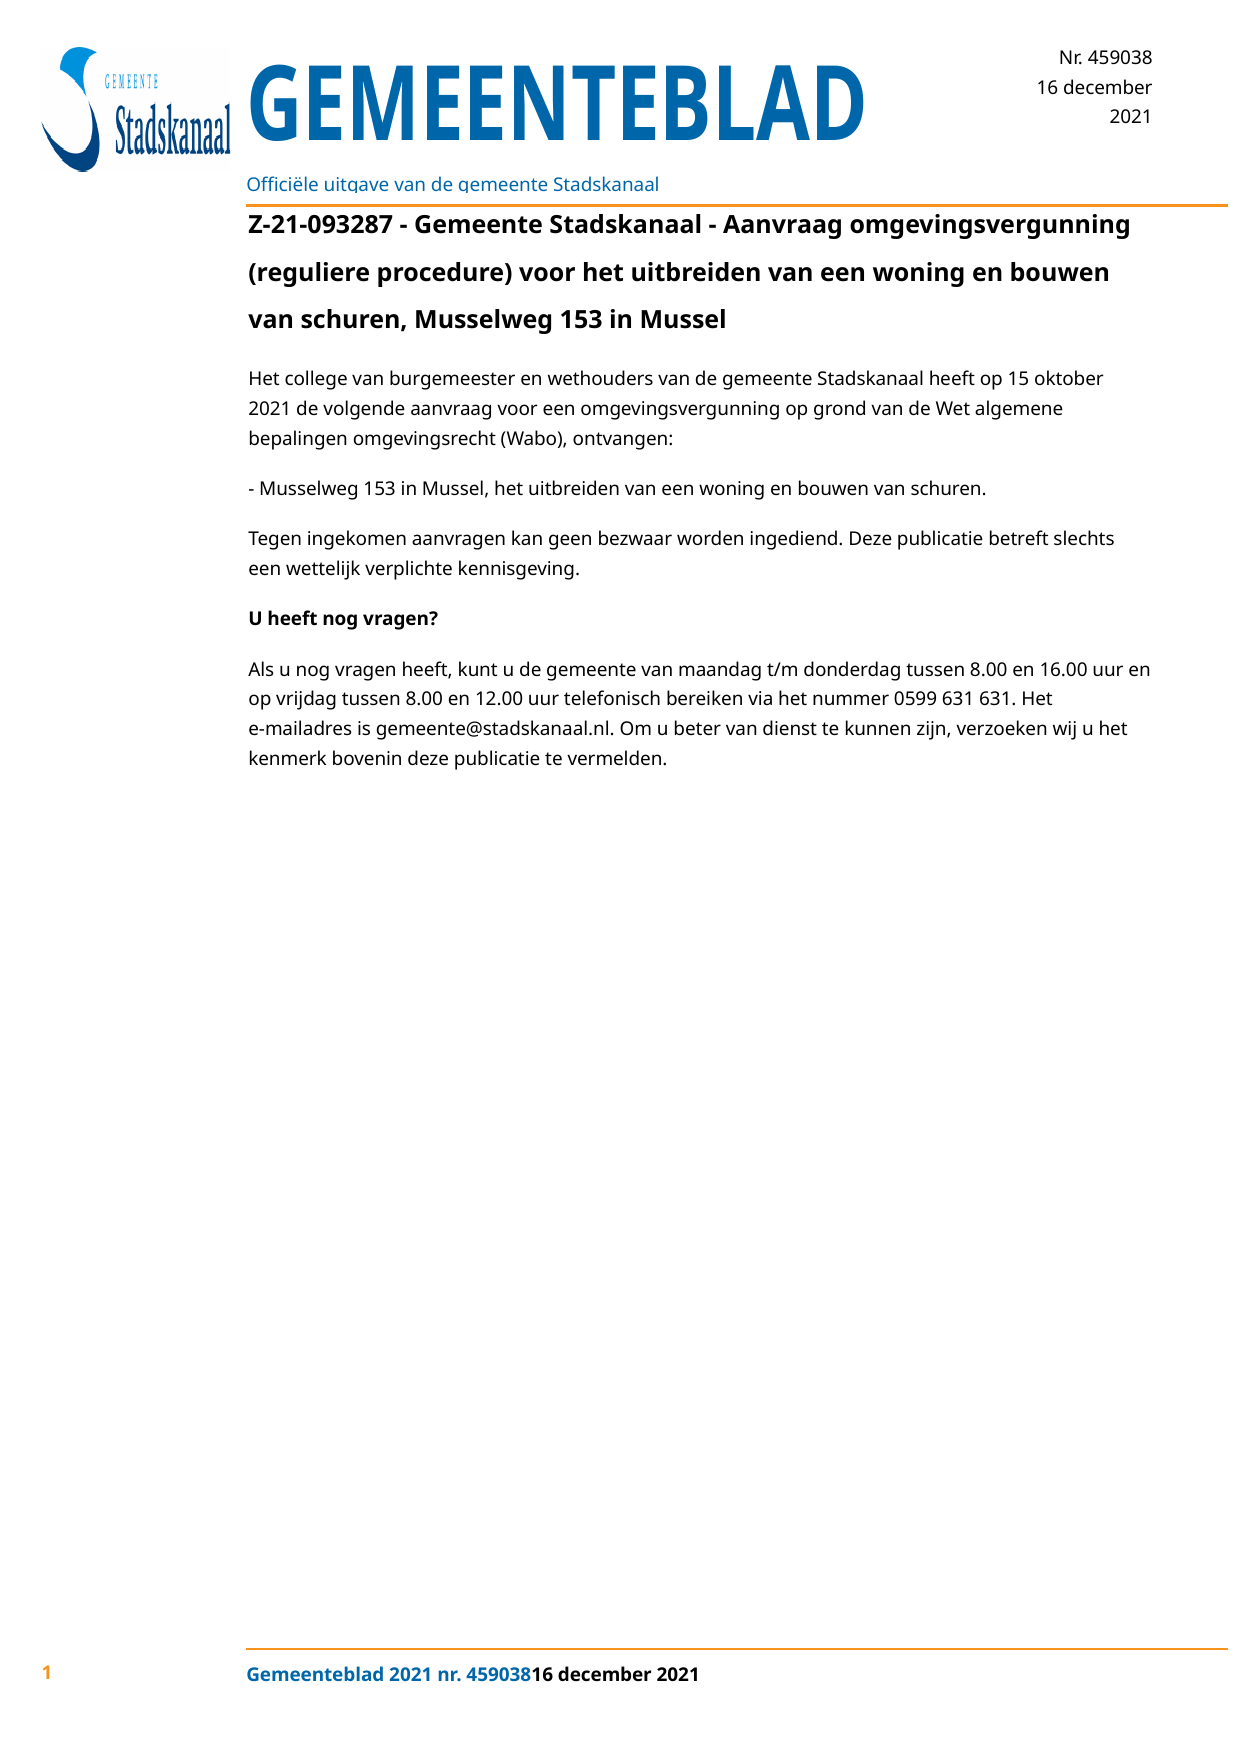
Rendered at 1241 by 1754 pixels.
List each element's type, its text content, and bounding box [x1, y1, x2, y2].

text Het college van burgemeester en wethouders van de gemeente Stadskanaal heeft op 15 oktober 2021 de volgende aanvraag voor een omgevingsvergunning op grond van de Wet algemene bepalingen omgevingsrecht (Wabo), ontvangen: [248, 366, 1152, 450]
text Als u nog vragen heeft, kunt u de gemeente van maandag t/m donderdag tussen 8.00 en 16.00 uur en op vrijdag tussen 8.00 en 12.00 uur telefonisch bereiken via het nummer 0599 631 631. Het e‑mailadres is gemeente@stadskanaal.nl. Om u beter van dienst te kunnen zijn, verzoeken wij u het kenmerk bovenin deze publicatie te vermelden. [248, 656, 1152, 770]
picture [41, 47, 231, 172]
text Tegen ingekomen aanvragen kan geen bezwaar worden ingediend. Deze publicatie betreft slechts een wettelijk verplichte kennisgeving. [248, 526, 1152, 581]
text - Musselweg 153 in Mussel, het uitbreiden van een woning en bouwen van schuren. [248, 475, 1152, 501]
text Z-21-093287 - Gemeente Stadskanaal - Aanvraag omgevingsvergunning (reguliere procedure) voor het uitbreiden van een woning en bouwen van schuren, Musselweg 153 in Mussel [248, 207, 1152, 336]
text U heeft nog vragen? [248, 606, 1152, 631]
